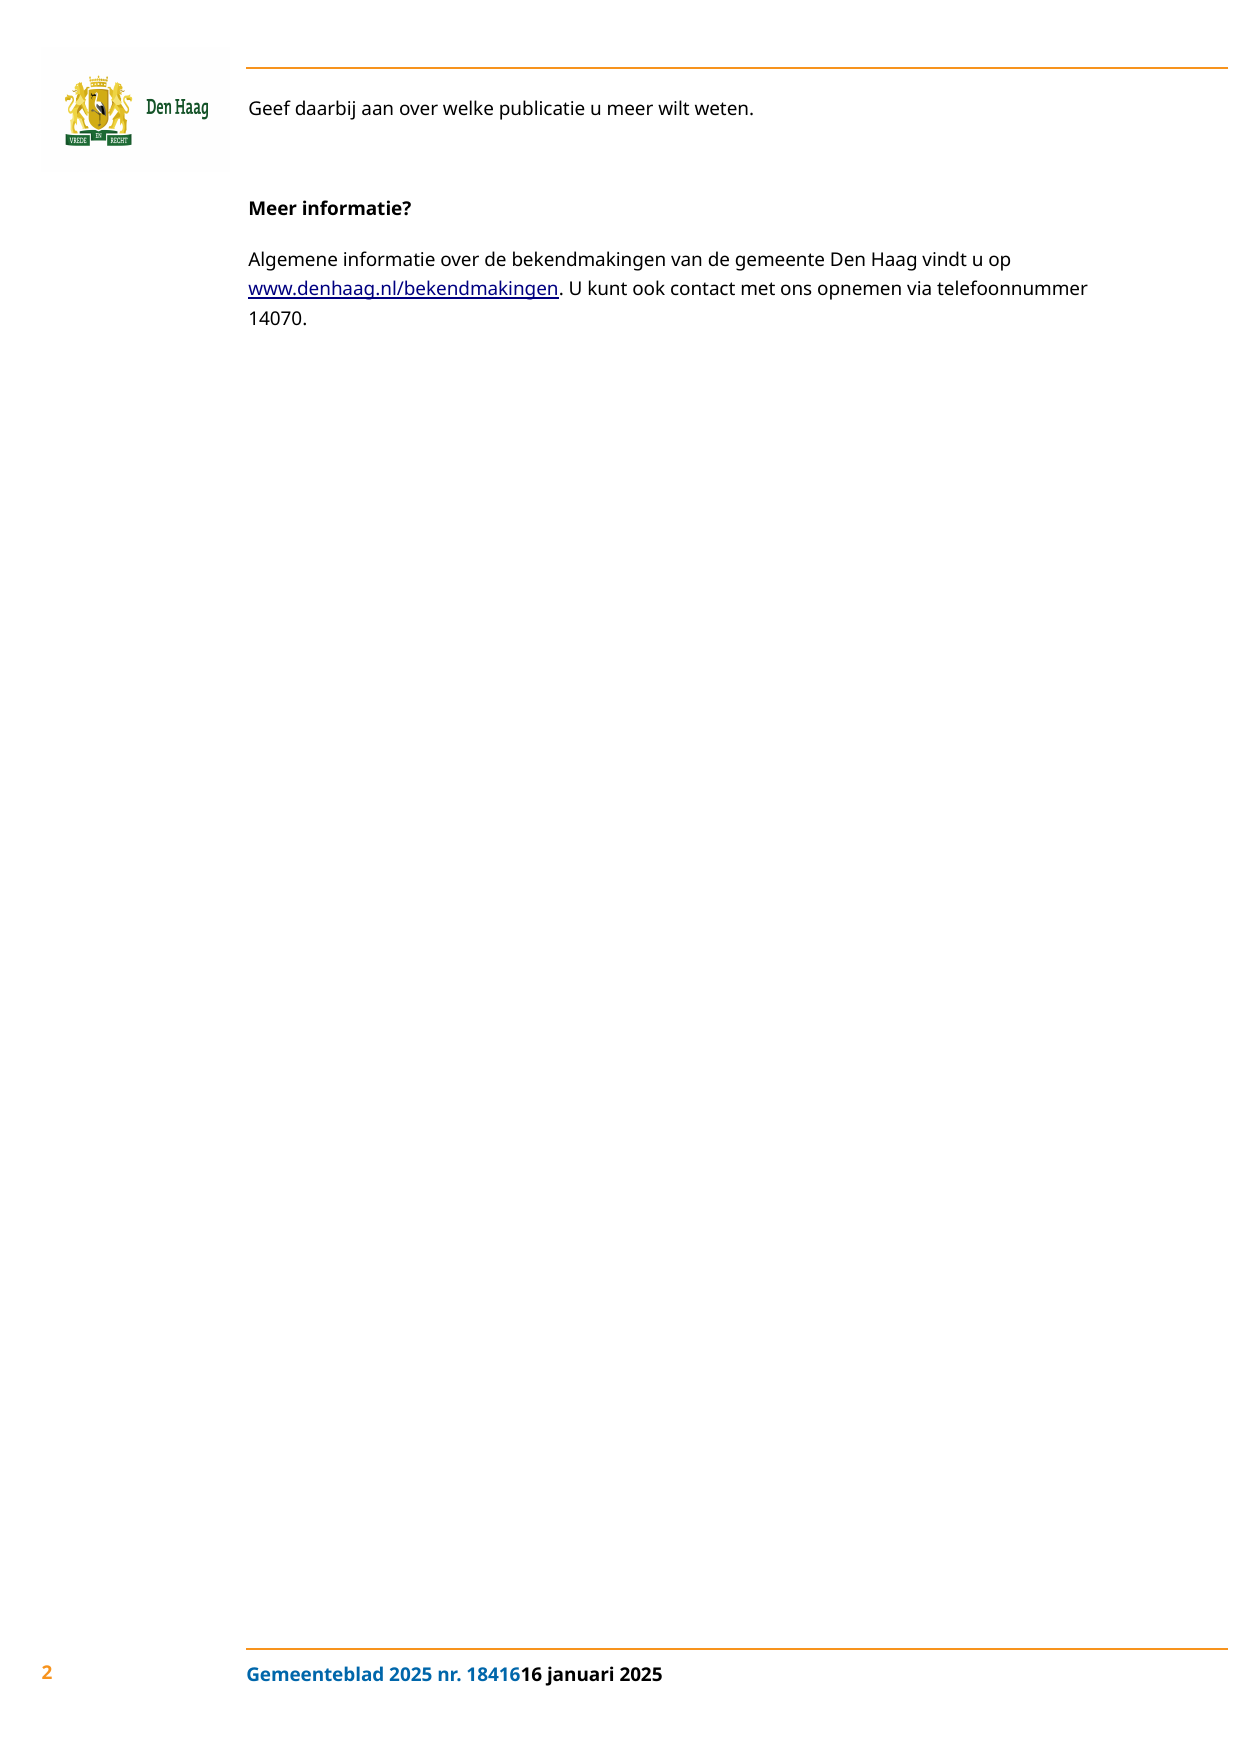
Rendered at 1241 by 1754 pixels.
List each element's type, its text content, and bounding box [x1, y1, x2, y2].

text Algemene informatie over de bekendmakingen van de gemeente Den Haag vindt u op www.denhaag.nl/bekendmakingen. U kunt ook contact met ons opnemen via telefoonnummer 14070. [248, 246, 1152, 331]
text Meer informatie? [248, 196, 1152, 221]
picture [41, 47, 231, 172]
text Geef daarbij aan over welke publicatie u meer wilt weten. [248, 95, 1152, 121]
